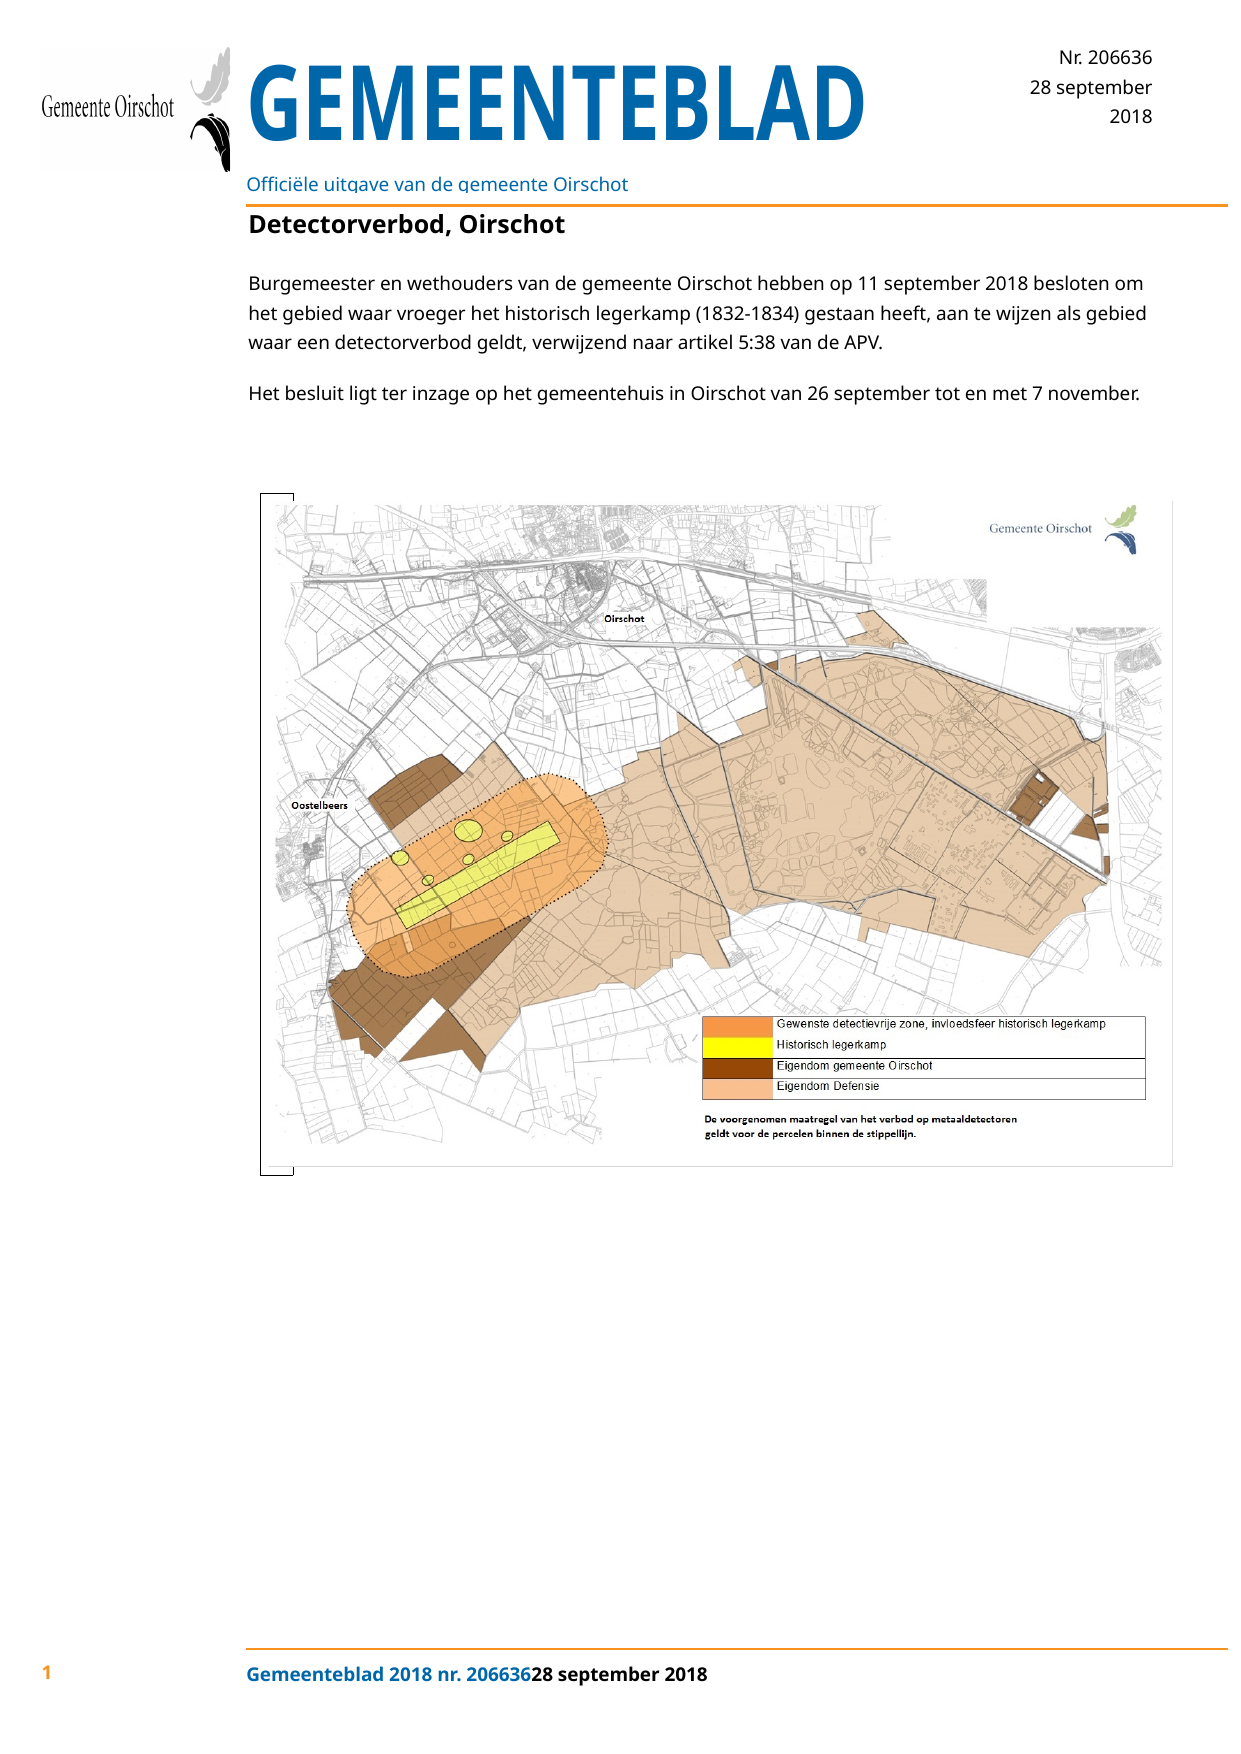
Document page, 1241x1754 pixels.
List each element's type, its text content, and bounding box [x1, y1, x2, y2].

picture [268, 501, 1173, 1167]
text Detectorverbod, Oirschot [248, 207, 1152, 241]
text Het besluit ligt ter inzage op het gemeentehuis in Oirschot van 26 september tot en met 7 november. [248, 380, 1152, 406]
picture [41, 47, 231, 172]
text Burgemeester en wethouders van de gemeente Oirschot hebben op 11 september 2018 besloten om het gebied waar vroeger het historisch legerkamp (1832-1834) gestaan heeft, aan te wijzen als gebied waar een detectorverbod geldt, verwijzend naar artikel 5:38 van de APV. [248, 270, 1152, 355]
